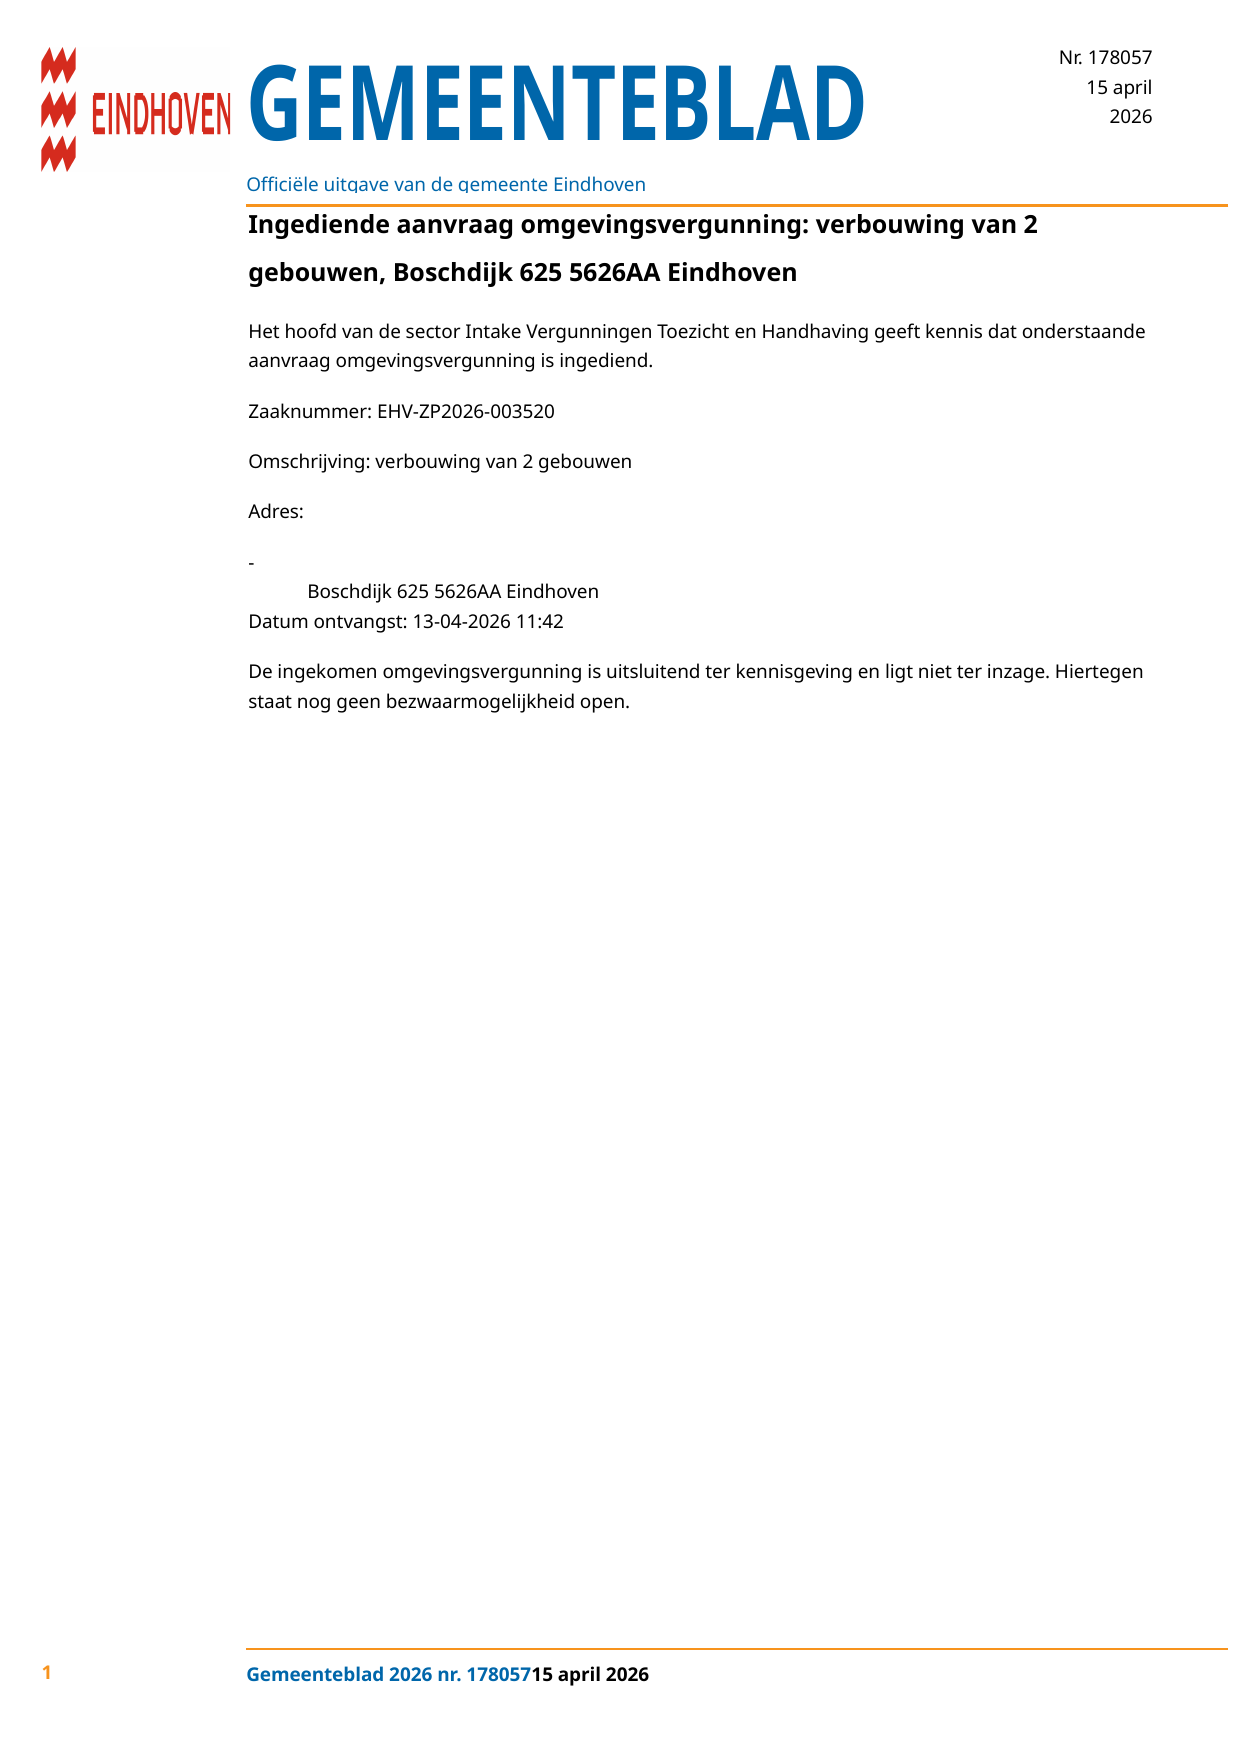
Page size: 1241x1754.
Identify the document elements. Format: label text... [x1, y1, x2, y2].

text Ingediende aanvraag omgevingsvergunning: verbouwing van 2 gebouwen, Boschdijk 625 5626AA Eindhoven [248, 207, 1152, 288]
text Het hoofd van de sector Intake Vergunningen Toezicht en Handhaving geeft kennis dat onderstaande aanvraag omgevingsvergunning is ingediend. [248, 318, 1152, 373]
list Boschdijk 625 5626AA Eindhoven [248, 579, 1152, 604]
picture [41, 47, 231, 172]
text Adres: [248, 499, 1152, 524]
text De ingekomen omgevingsvergunning is uitsluitend ter kennisgeving en ligt niet ter inzage. Hiertegen staat nog geen bezwaarmogelijkheid open. [248, 659, 1152, 714]
text Zaaknummer: EHV-ZP2026-003520 [248, 398, 1152, 424]
text Datum ontvangst: 13-04-2026 11:42 [248, 608, 1152, 634]
text Omschrijving: verbouwing van 2 gebouwen [248, 448, 1152, 474]
